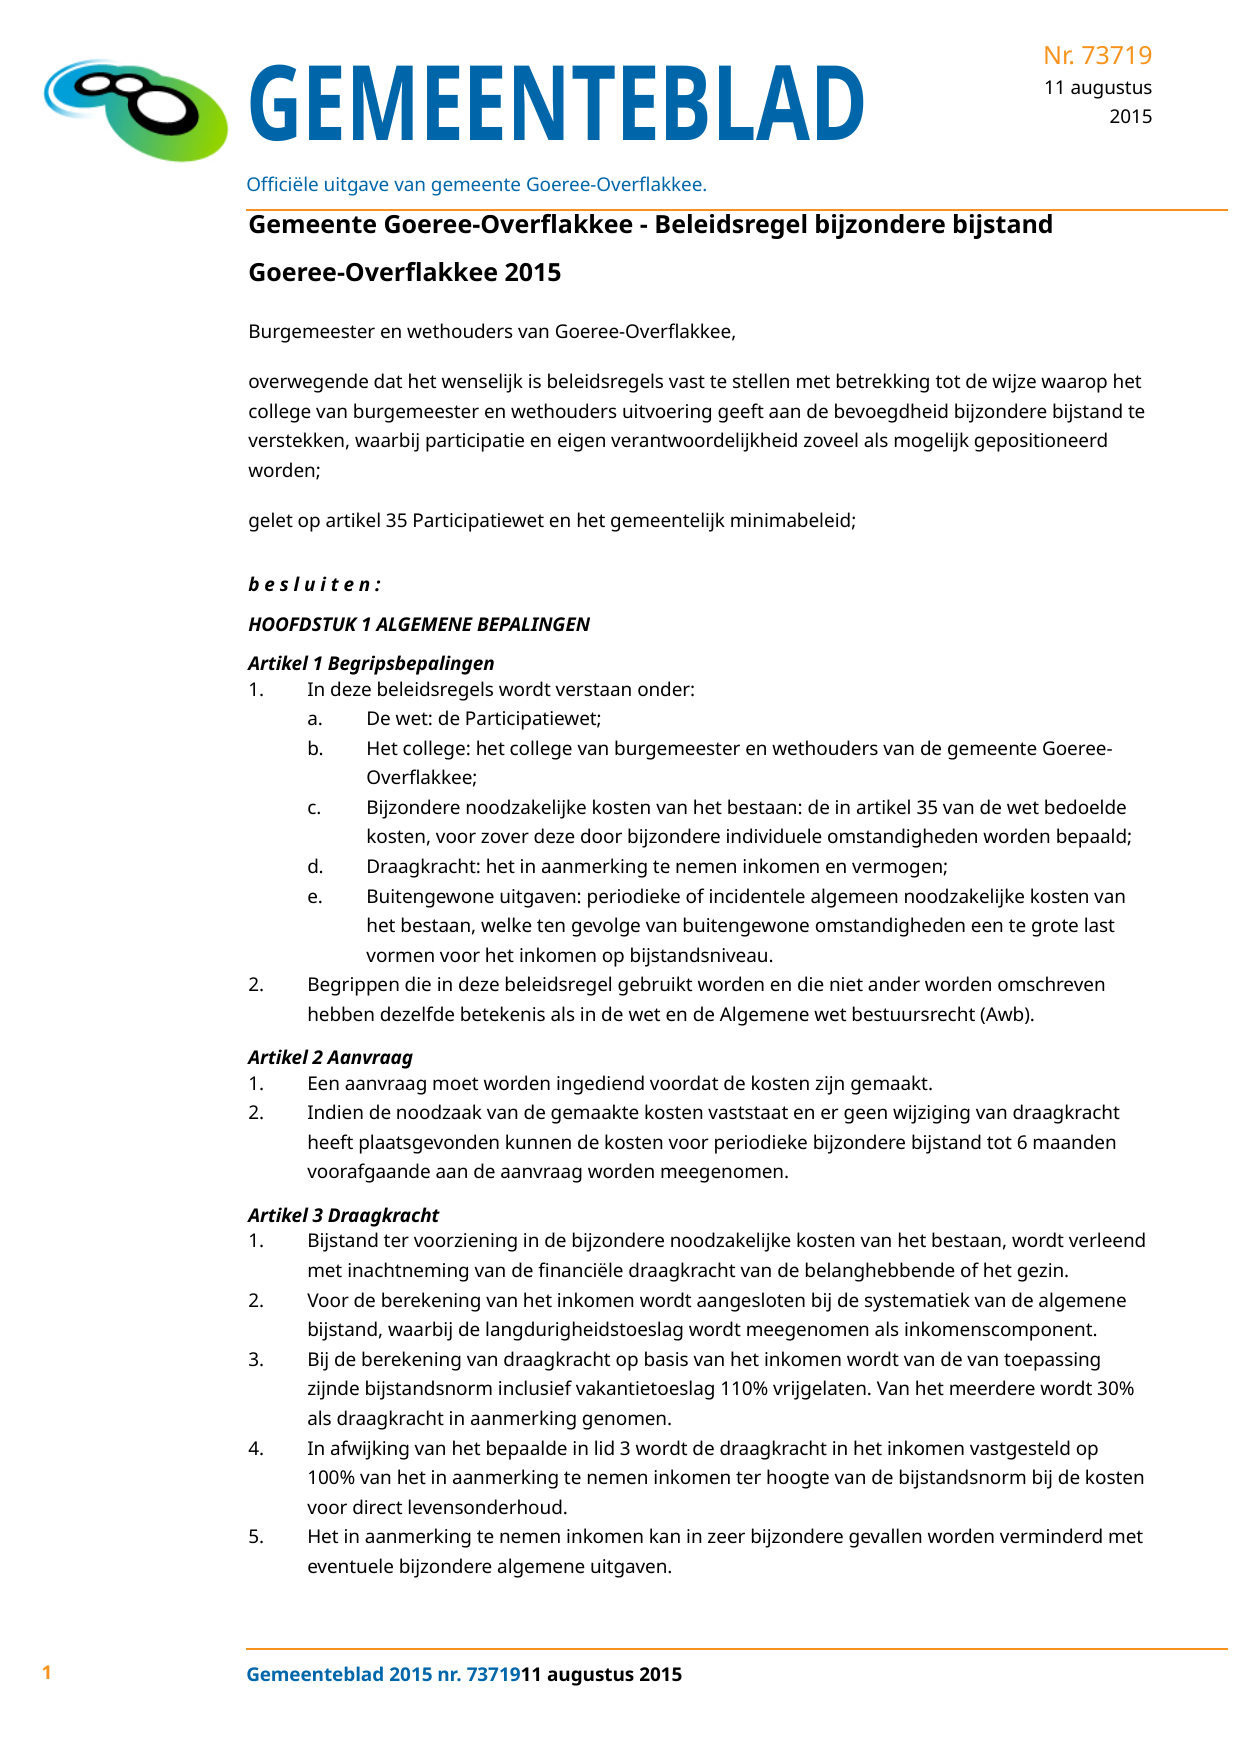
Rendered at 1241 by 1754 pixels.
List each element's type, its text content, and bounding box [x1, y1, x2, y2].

text Burgemeester en wethouders van Goeree-Overflakkee, [248, 318, 1152, 344]
text b e s l u i t e n : [248, 571, 1152, 597]
list Het college: het college van burgemeester en wethouders van de gemeente Goeree-Overflakkee; [307, 735, 1152, 790]
list Begrippen die in deze beleidsregel gebruikt worden en die niet ander worden omschreven hebben dezelfde betekenis als in de wet en de Algemene wet bestuursrecht (Awb). [248, 972, 1152, 1027]
text Artikel 1 Begripsbepalingen [248, 650, 1152, 676]
picture [41, 47, 231, 172]
list In afwijking van het bepaalde in lid 3 wordt de draagkracht in het inkomen vastgesteld op 100% van het in aanmerking te nemen inkomen ter hoogte van de bijstandsnorm bij de kosten voor direct levensonderhoud. [248, 1435, 1152, 1519]
text Gemeente Goeree-Overflakkee - Beleidsregel bijzondere bijstand Goeree-Overflakkee 2015 [248, 211, 1152, 288]
list Een aanvraag moet worden ingediend voordat de kosten zijn gemaakt. [248, 1070, 1152, 1096]
text Artikel 3 Draagkracht [248, 1202, 1152, 1228]
text gelet op artikel 35 Participatiewet en het gemeentelijk minimabeleid; [248, 507, 1152, 533]
list Bij de berekening van draagkracht op basis van het inkomen wordt van de van toepassing zijnde bijstandsnorm inclusief vakantietoeslag 110% vrijgelaten. Van het meerdere wordt 30% als draagkracht in aanmerking genomen. [248, 1346, 1152, 1431]
list Bijzondere noodzakelijke kosten van het bestaan: de in artikel 35 van de wet bedoelde kosten, voor zover deze door bijzondere individuele omstandigheden worden bepaald; [307, 794, 1152, 849]
list Draagkracht: het in aanmerking te nemen inkomen en vermogen; [307, 853, 1152, 879]
text Artikel 2 Aanvraag [248, 1044, 1152, 1070]
list Buitengewone uitgaven: periodieke of incidentele algemeen noodzakelijke kosten van het bestaan, welke ten gevolge van buitengewone omstandigheden een te grote last vormen voor het inkomen op bijstandsniveau. [307, 883, 1152, 968]
text overwegende dat het wenselijk is beleidsregels vast te stellen met betrekking tot de wijze waarop het college van burgemeester en wethouders uitvoering geeft aan de bevoegdheid bijzondere bijstand te verstekken, waarbij participatie en eigen verantwoordelijkheid zoveel als mogelijk gepositioneerd worden; [248, 368, 1152, 483]
list Indien de noodzaak van de gemaakte kosten vaststaat en er geen wijziging van draagkracht heeft plaatsgevonden kunnen de kosten voor periodieke bijzondere bijstand tot 6 maanden voorafgaande aan de aanvraag worden meegenomen. [248, 1099, 1152, 1184]
list Het in aanmerking te nemen inkomen kan in zeer bijzondere gevallen worden verminderd met eventuele bijzondere algemene uitgaven. [248, 1523, 1152, 1579]
list Voor de berekening van het inkomen wordt aangesloten bij de systematiek van de algemene bijstand, waarbij de langdurigheidstoeslag wordt meegenomen als inkomenscomponent. [248, 1287, 1152, 1342]
list Bijstand ter voorziening in de bijzondere noodzakelijke kosten van het bestaan, wordt verleend met inachtneming van de financiële draagkracht van de belanghebbende of het gezin. [248, 1228, 1152, 1283]
text HOOFDSTUK 1 ALGEMENE BEPALINGEN [248, 611, 1152, 636]
list De wet: de Participatiewet; [307, 705, 1152, 731]
list In deze beleidsregels wordt verstaan onder: [248, 676, 1152, 701]
